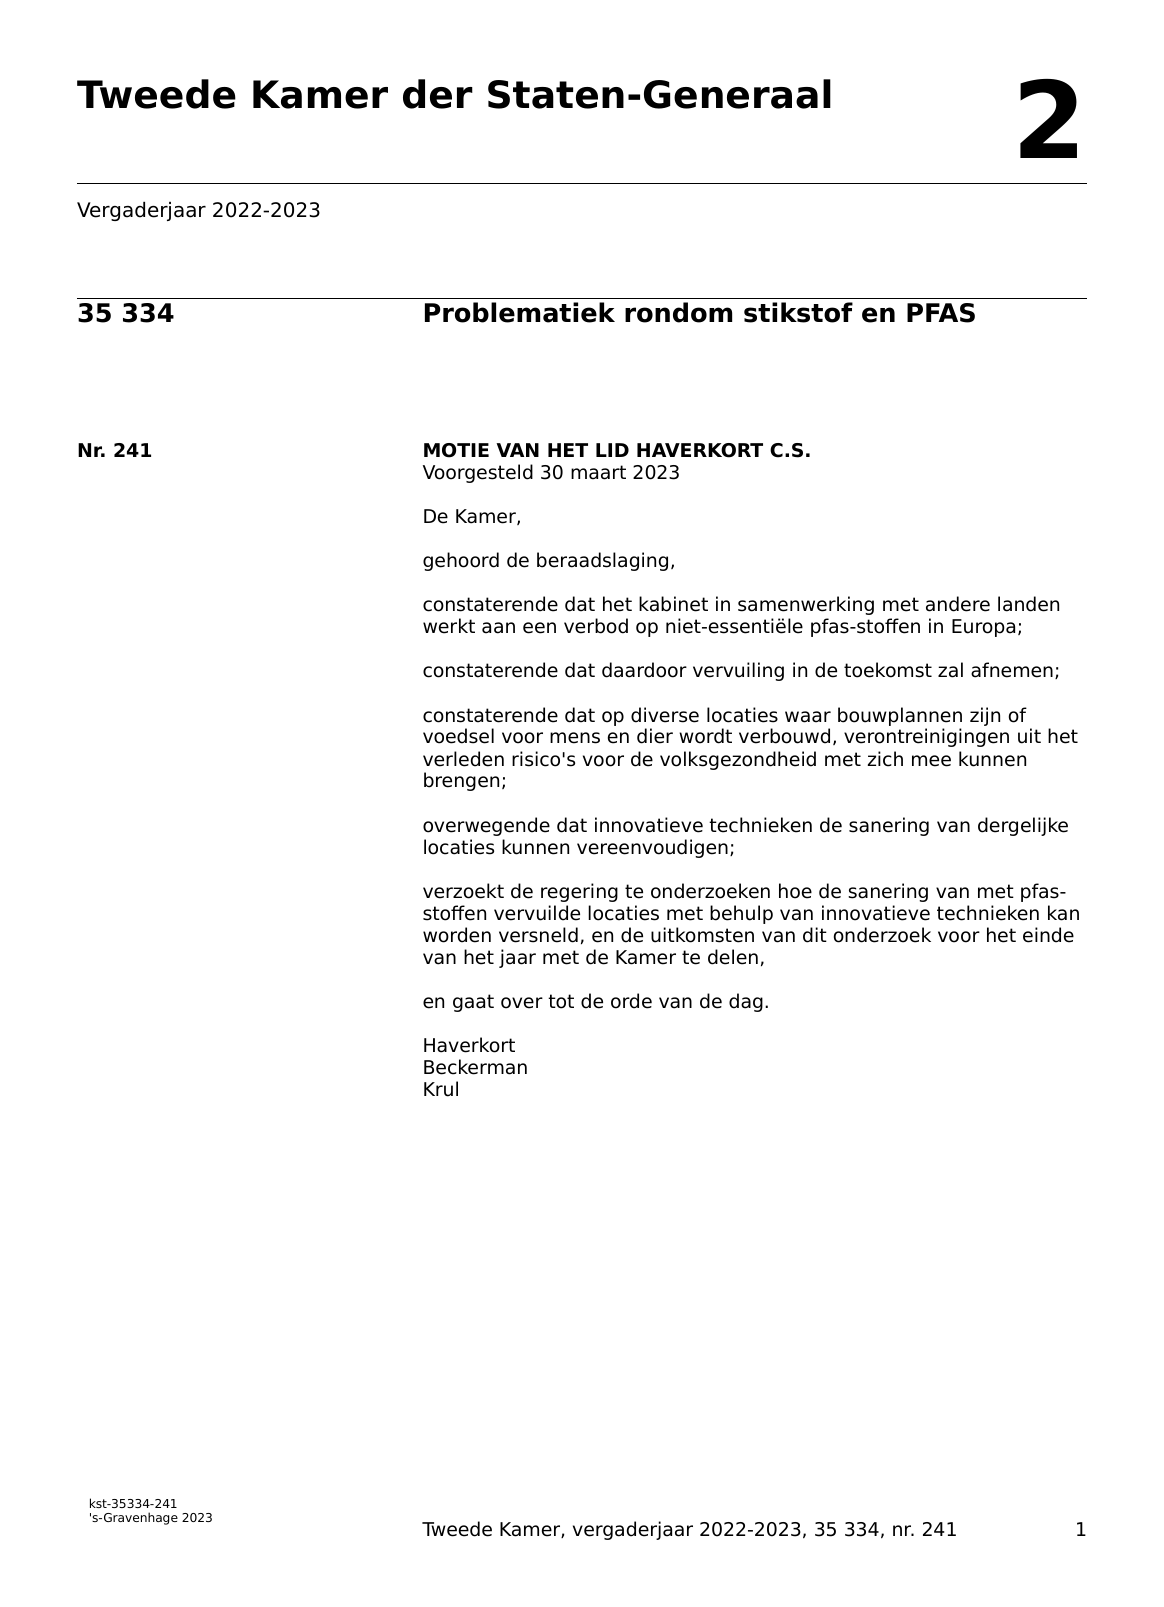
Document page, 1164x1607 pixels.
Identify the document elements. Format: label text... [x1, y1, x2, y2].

text 's-Gravenhage 2023 [88, 1511, 323, 1525]
text verzoekt de regering te onderzoeken hoe de sanering van met pfas-stoffen vervuilde locaties met behulp van innovatieve technieken kan worden versneld, en de uitkomsten van dit onderzoek voor het einde van het jaar met de Kamer te delen, [422, 881, 1087, 969]
text constaterende dat het kabinet in samenwerking met andere landen werkt aan een verbod op niet-essentiële pfas-stoffen in Europa; [422, 594, 1087, 638]
text gehoord de beraadslaging, [422, 550, 1087, 572]
text constaterende dat op diverse locaties waar bouwplannen zijn of voedsel voor mens en dier wordt verbouwd, verontreinigingen uit het verleden risico's voor de volksgezondheid met zich mee kunnen brengen; [422, 704, 1087, 792]
text en gaat over tot de orde van de dag. [422, 991, 1087, 1013]
text De Kamer, [422, 506, 1087, 528]
text overwegende dat innovatieve technieken de sanering van dergelijke locaties kunnen vereenvoudigen; [422, 814, 1087, 858]
table_header Tweede Kamer der Staten-Generaal [77, 59, 886, 183]
table_cell Vergaderjaar 2022-2023 [77, 184, 1087, 298]
text Voorgesteld 30 maart 2023 [422, 462, 1087, 484]
text Beckerman [422, 1057, 1087, 1079]
text Haverkort [422, 1035, 1087, 1057]
table_header 2 [886, 59, 1087, 183]
text constaterende dat daardoor vervuiling in de toekomst zal afnemen; [422, 660, 1087, 682]
subtitle 35 334 Problematiek rondom stikstof en PFAS [77, 299, 1087, 329]
text Krul [422, 1079, 1087, 1101]
text kst-35334-241 [88, 1497, 323, 1511]
subtitle Nr. 241 MOTIE VAN HET LID HAVERKORT C.S. [77, 440, 1087, 462]
